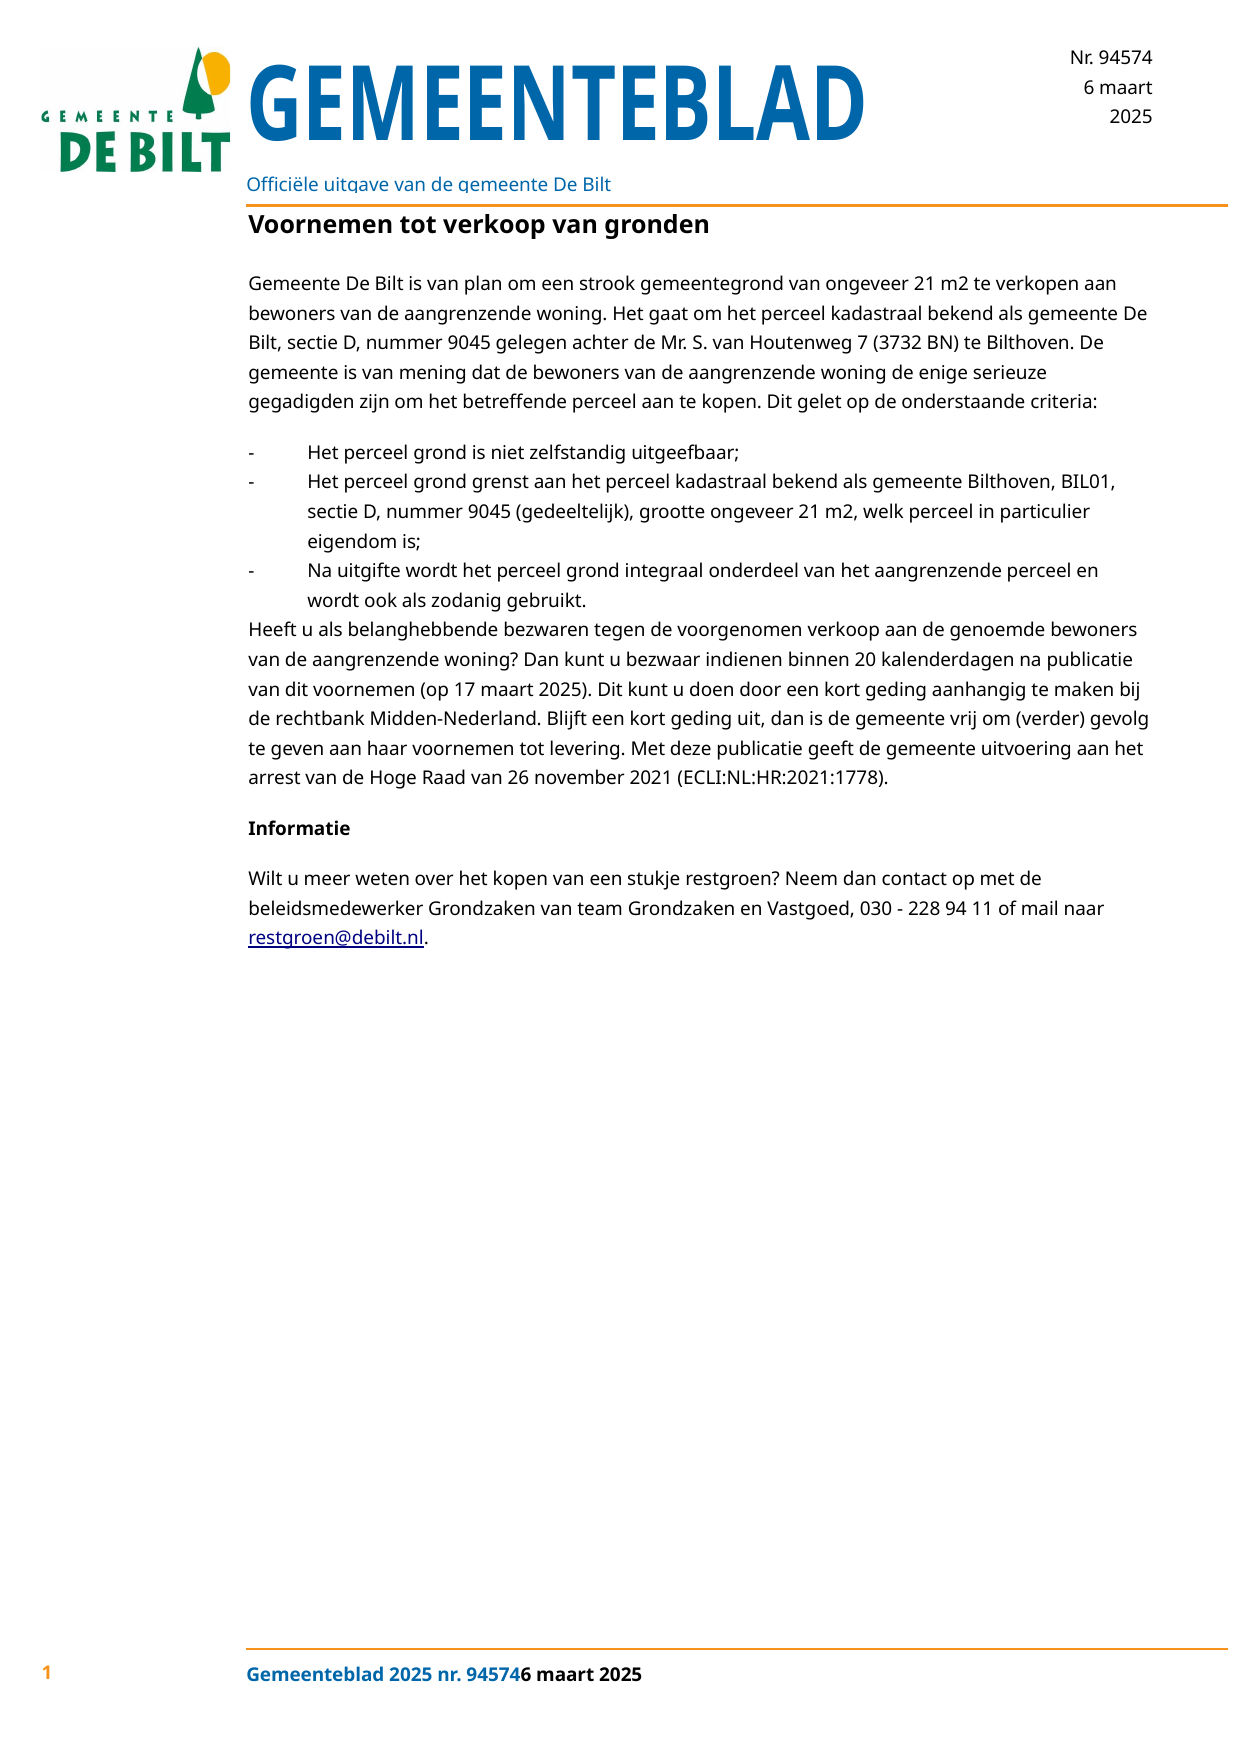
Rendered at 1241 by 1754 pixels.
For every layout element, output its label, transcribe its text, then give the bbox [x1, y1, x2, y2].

picture [41, 47, 231, 172]
text Voornemen tot verkoop van gronden [248, 207, 1152, 241]
list Het perceel grond grenst aan het perceel kadastraal bekend als gemeente Bilthoven, BIL01, sectie D, nummer 9045 (gedeeltelijk), grootte ongeveer 21 m2, welk perceel in particulier eigendom is; [248, 469, 1152, 553]
text Wilt u meer weten over het kopen van een stukje restgroen? Neem dan contact op met de beleidsmedewerker Grondzaken van team Grondzaken en Vastgoed, 030 - 228 94 11 of mail naar restgroen@debilt.nl. [248, 865, 1152, 950]
list Het perceel grond is niet zelfstandig uitgeefbaar; [248, 439, 1152, 465]
text Informatie [248, 815, 1152, 841]
list Na uitgifte wordt het perceel grond integraal onderdeel van het aangrenzende perceel en wordt ook als zodanig gebruikt. [248, 557, 1152, 613]
text Heeft u als belanghebbende bezwaren tegen de voorgenomen verkoop aan de genoemde bewoners van de aangrenzende woning? Dan kunt u bezwaar indienen binnen 20 kalenderdagen na publicatie van dit voornemen (op 17 maart 2025). Dit kunt u doen door een kort geding aanhangig te maken bij de rechtbank Midden-Nederland. Blijft een kort geding uit, dan is de gemeente vrij om (verder) gevolg te geven aan haar voornemen tot levering. Met deze publicatie geeft de gemeente uitvoering aan het arrest van de Hoge Raad van 26 november 2021 (ECLI:NL:HR:2021:1778). [248, 617, 1152, 790]
text Gemeente De Bilt is van plan om een strook gemeentegrond van ongeveer 21 m2 te verkopen aan bewoners van de aangrenzende woning. Het gaat om het perceel kadastraal bekend als gemeente De Bilt, sectie D, nummer 9045 gelegen achter de Mr. S. van Houtenweg 7 (3732 BN) te Bilthoven. De gemeente is van mening dat de bewoners van de aangrenzende woning de enige serieuze gegadigden zijn om het betreffende perceel aan te kopen. Dit gelet op de onderstaande criteria: [248, 270, 1152, 414]
